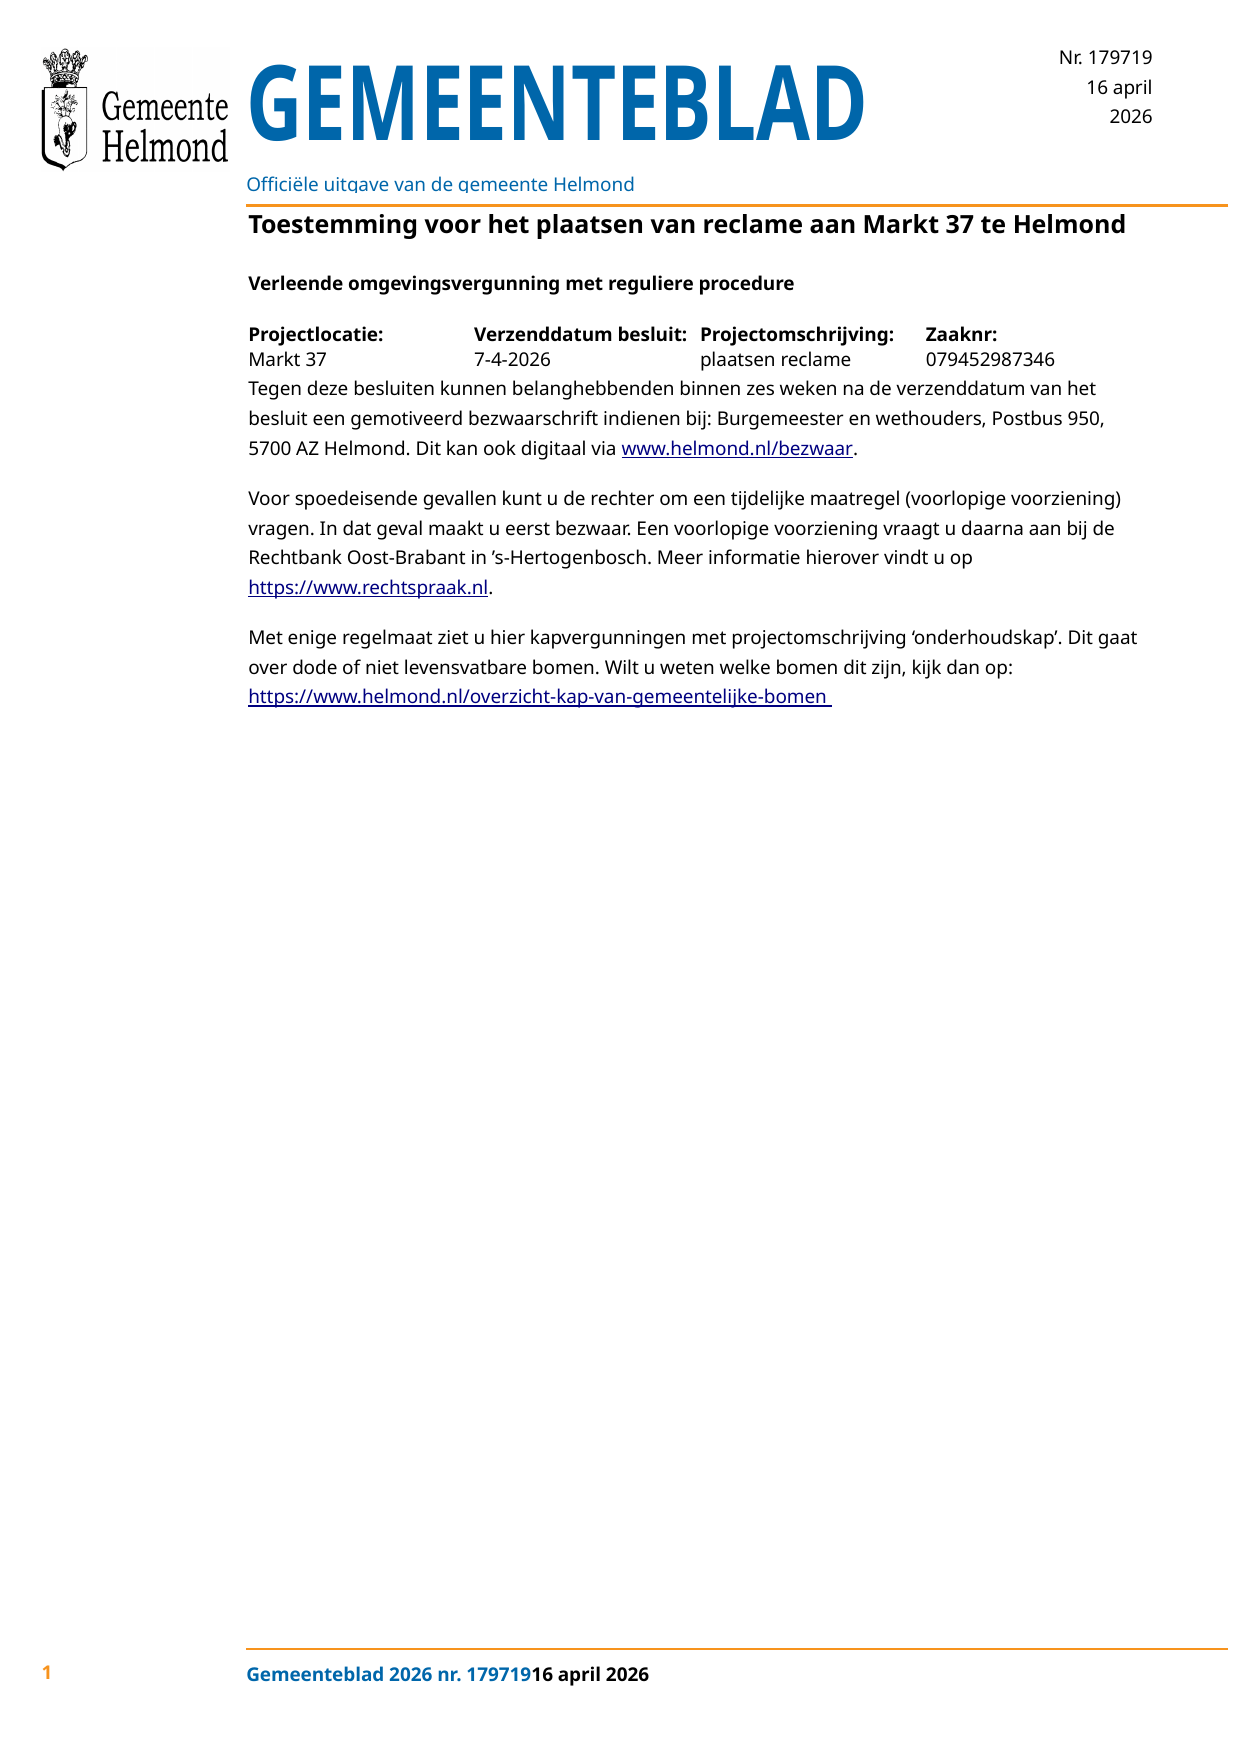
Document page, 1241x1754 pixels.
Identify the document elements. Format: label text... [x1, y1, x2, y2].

text Tegen deze besluiten kunnen belanghebbenden binnen zes weken na de verzenddatum van het besluit een gemotiveerd bezwaarschrift indienen bij: Burgemeester en wethouders, Postbus 950, 5700 AZ Helmond. Dit kan ook digitaal via www.helmond.nl/bezwaar. [248, 376, 1152, 460]
table_cell 079452987346 [926, 347, 1152, 372]
table_header Projectomschrijving: [700, 321, 926, 347]
text Verleende omgevingsvergunning met reguliere procedure [248, 270, 1152, 296]
table_cell Markt 37 [248, 347, 474, 372]
text Met enige regelmaat ziet u hier kapvergunningen met projectomschrijving ‘onderhoudskap’. Dit gaat over dode of niet levensvatbare bomen. Wilt u weten welke bomen dit zijn, kijk dan op: https://www.helmond.nl/overzicht-kap-van-gemeentelijke-bomen [248, 624, 1152, 709]
table_header Projectlocatie: [248, 321, 474, 347]
table_header Verzenddatum besluit: [474, 321, 700, 347]
table_header Zaaknr: [926, 321, 1152, 347]
picture [41, 47, 231, 172]
table_cell 7-4-2026 [474, 347, 700, 372]
text Voor spoedeisende gevallen kunt u de rechter om een tijdelijke maatregel (voorlopige voorziening) vragen. In dat geval maakt u eerst bezwaar. Een voorlopige voorziening vraagt u daarna aan bij de Rechtbank Oost-Brabant in ’s-Hertogenbosch. Meer informatie hierover vindt u op https://www.rechtspraak.nl. [248, 485, 1152, 599]
table_cell plaatsen reclame [700, 347, 926, 372]
text Toestemming voor het plaatsen van reclame aan Markt 37 te Helmond [248, 207, 1152, 241]
